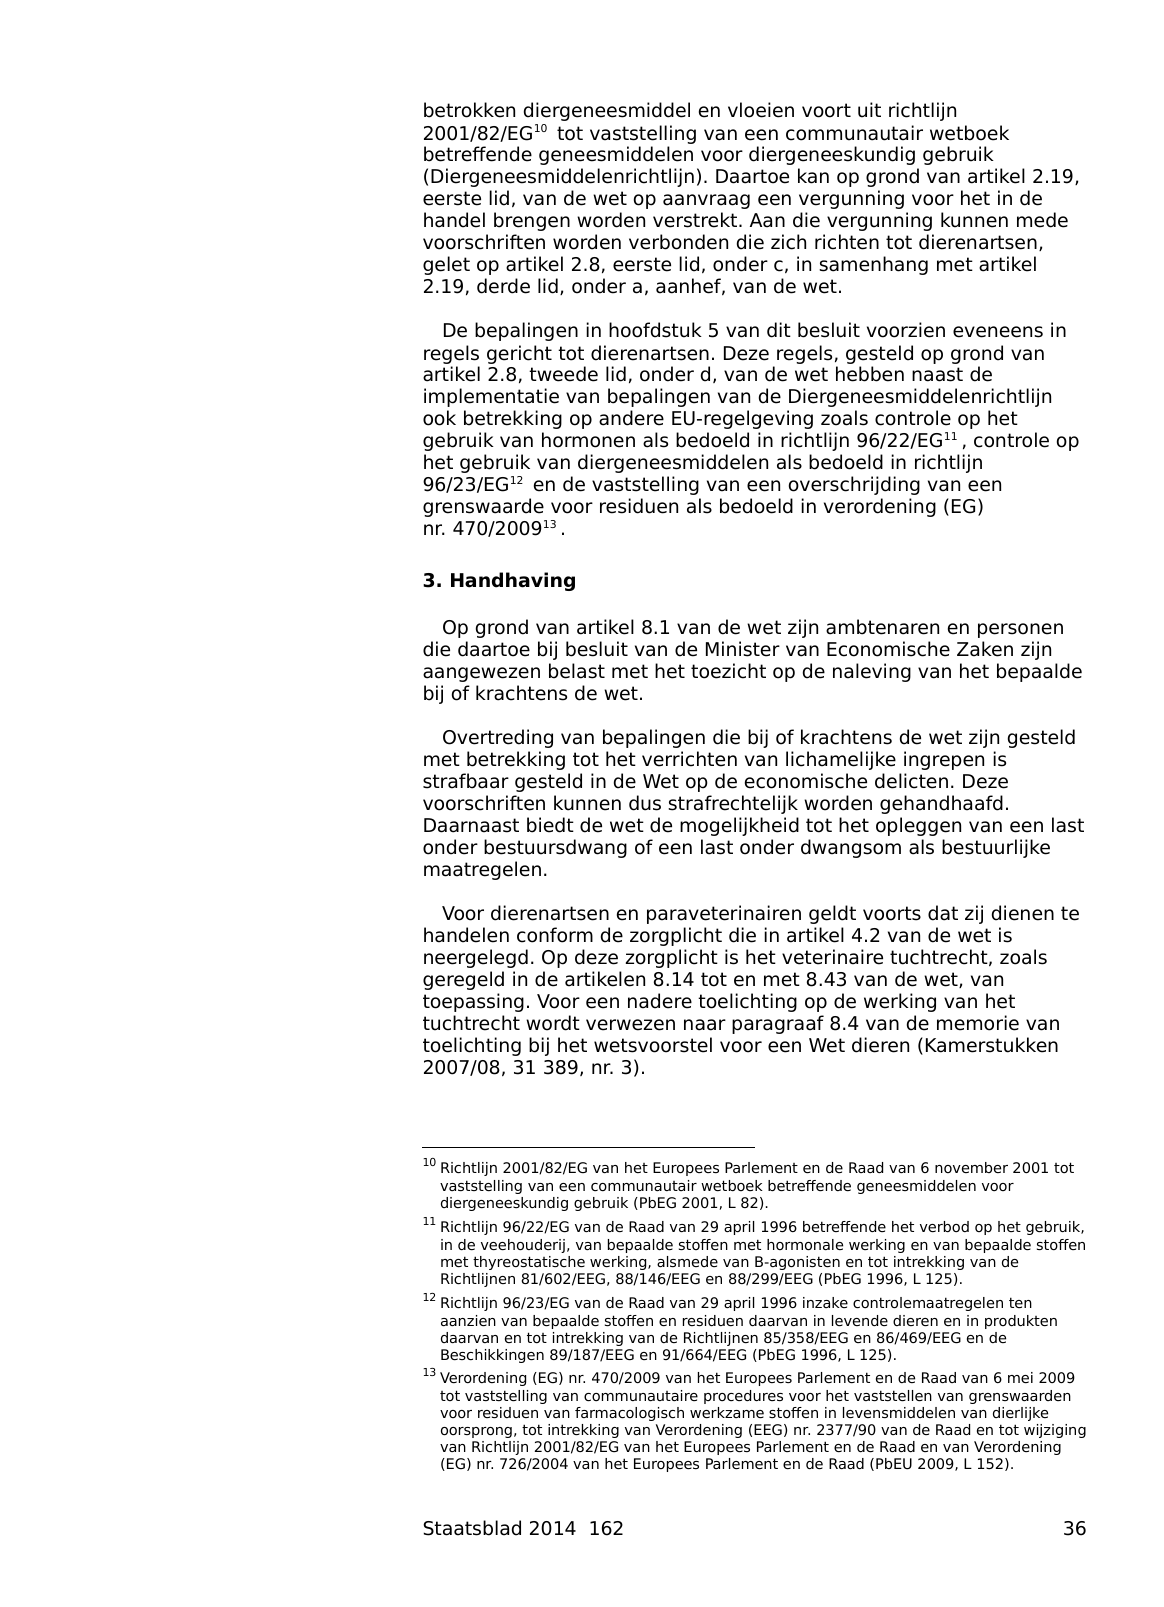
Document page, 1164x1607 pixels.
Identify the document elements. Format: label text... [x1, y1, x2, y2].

text Richtlijn 96/22/EG van de Raad van 29 april 1996 betreffende het verbod op het gebruik, in de veehouderij, van bepaalde stoffen met hormonale werking en van bepaalde stoffen met thyreostatische werking, alsmede van B-agonisten en tot intrekking van de Richtlijnen 81/602/EEG, 88/146/EEG en 88/299/EEG (PbEG 1996, L 125). [422, 1215, 1087, 1288]
text Richtlijn 2001/82/EG van het Europees Parlement en de Raad van 6 november 2001 tot vaststelling van een communautair wetboek betreffende geneesmiddelen voor diergeneeskundig gebruik (PbEG 2001, L 82). [422, 1156, 1087, 1212]
text De bepalingen in hoofdstuk 5 van dit besluit voorzien eveneens in regels gericht tot dierenartsen. Deze regels, gesteld op grond van artikel 2.8, tweede lid, onder d, van de wet hebben naast de implementatie van bepalingen van de Diergeneesmiddelenrichtlijn ook betrekking op andere EU-regelgeving zoals controle op het gebruik van hormonen als bedoeld in richtlijn 96/22/EG, controle op het gebruik van diergeneesmiddelen als bedoeld in richtlijn 96/23/EG en de vaststelling van een overschrijding van een grenswaarde voor residuen als bedoeld in verordening (EG) nr. 470/2009. [422, 320, 1087, 540]
text Overtreding van bepalingen die bij of krachtens de wet zijn gesteld met betrekking tot het verrichten van lichamelijke ingrepen is strafbaar gesteld in de Wet op de economische delicten. Deze voorschriften kunnen dus strafrechtelijk worden gehandhaafd. Daarnaast biedt de wet de mogelijkheid tot het opleggen van een last onder bestuursdwang of een last onder dwangsom als bestuurlijke maatregelen. [422, 727, 1087, 881]
text Verordening (EG) nr. 470/2009 van het Europees Parlement en de Raad van 6 mei 2009 tot vaststelling van communautaire procedures voor het vaststellen van grenswaarden voor residuen van farmacologisch werkzame stoffen in levensmiddelen van dierlijke oorsprong, tot intrekking van Verordening (EEG) nr. 2377/90 van de Raad en tot wijziging van Richtlijn 2001/82/EG van het Europees Parlement en de Raad en van Verordening (EG) nr. 726/2004 van het Europees Parlement en de Raad (PbEU 2009, L 152). [422, 1366, 1087, 1473]
text Op grond van artikel 8.1 van de wet zijn ambtenaren en personen die daartoe bij besluit van de Minister van Economische Zaken zijn aangewezen belast met het toezicht op de naleving van het bepaalde bij of krachtens de wet. [422, 617, 1087, 705]
text Richtlijn 96/23/EG van de Raad van 29 april 1996 inzake controlemaatregelen ten aanzien van bepaalde stoffen en residuen daarvan in levende dieren en in produkten daarvan en tot intrekking van de Richtlijnen 85/358/EEG en 86/469/EEG en de Beschikkingen 89/187/EEG en 91/664/EEG (PbEG 1996, L 125). [422, 1291, 1087, 1363]
subtitle 3. Handhaving [422, 570, 1087, 592]
text Voor dierenartsen en paraveterinairen geldt voorts dat zij dienen te handelen conform de zorgplicht die in artikel 4.2 van de wet is neergelegd. Op deze zorgplicht is het veterinaire tuchtrecht, zoals geregeld in de artikelen 8.14 tot en met 8.43 van de wet, van toepassing. Voor een nadere toelichting op de werking van het tuchtrecht wordt verwezen naar paragraaf 8.4 van de memorie van toelichting bij het wetsvoorstel voor een Wet dieren (Kamerstukken 2007/08, 31 389, nr. 3). [422, 903, 1087, 1079]
text betrokken diergeneesmiddel en vloeien voort uit richtlijn 2001/82/EG tot vaststelling van een communautair wetboek betreffende geneesmiddelen voor diergeneeskundig gebruik (Diergeneesmiddelenrichtlijn). Daartoe kan op grond van artikel 2.19, eerste lid, van de wet op aanvraag een vergunning voor het in de handel brengen worden verstrekt. Aan die vergunning kunnen mede voorschriften worden verbonden die zich richten tot dierenartsen, gelet op artikel 2.8, eerste lid, onder c, in samenhang met artikel 2.19, derde lid, onder a, aanhef, van de wet. [422, 100, 1087, 298]
